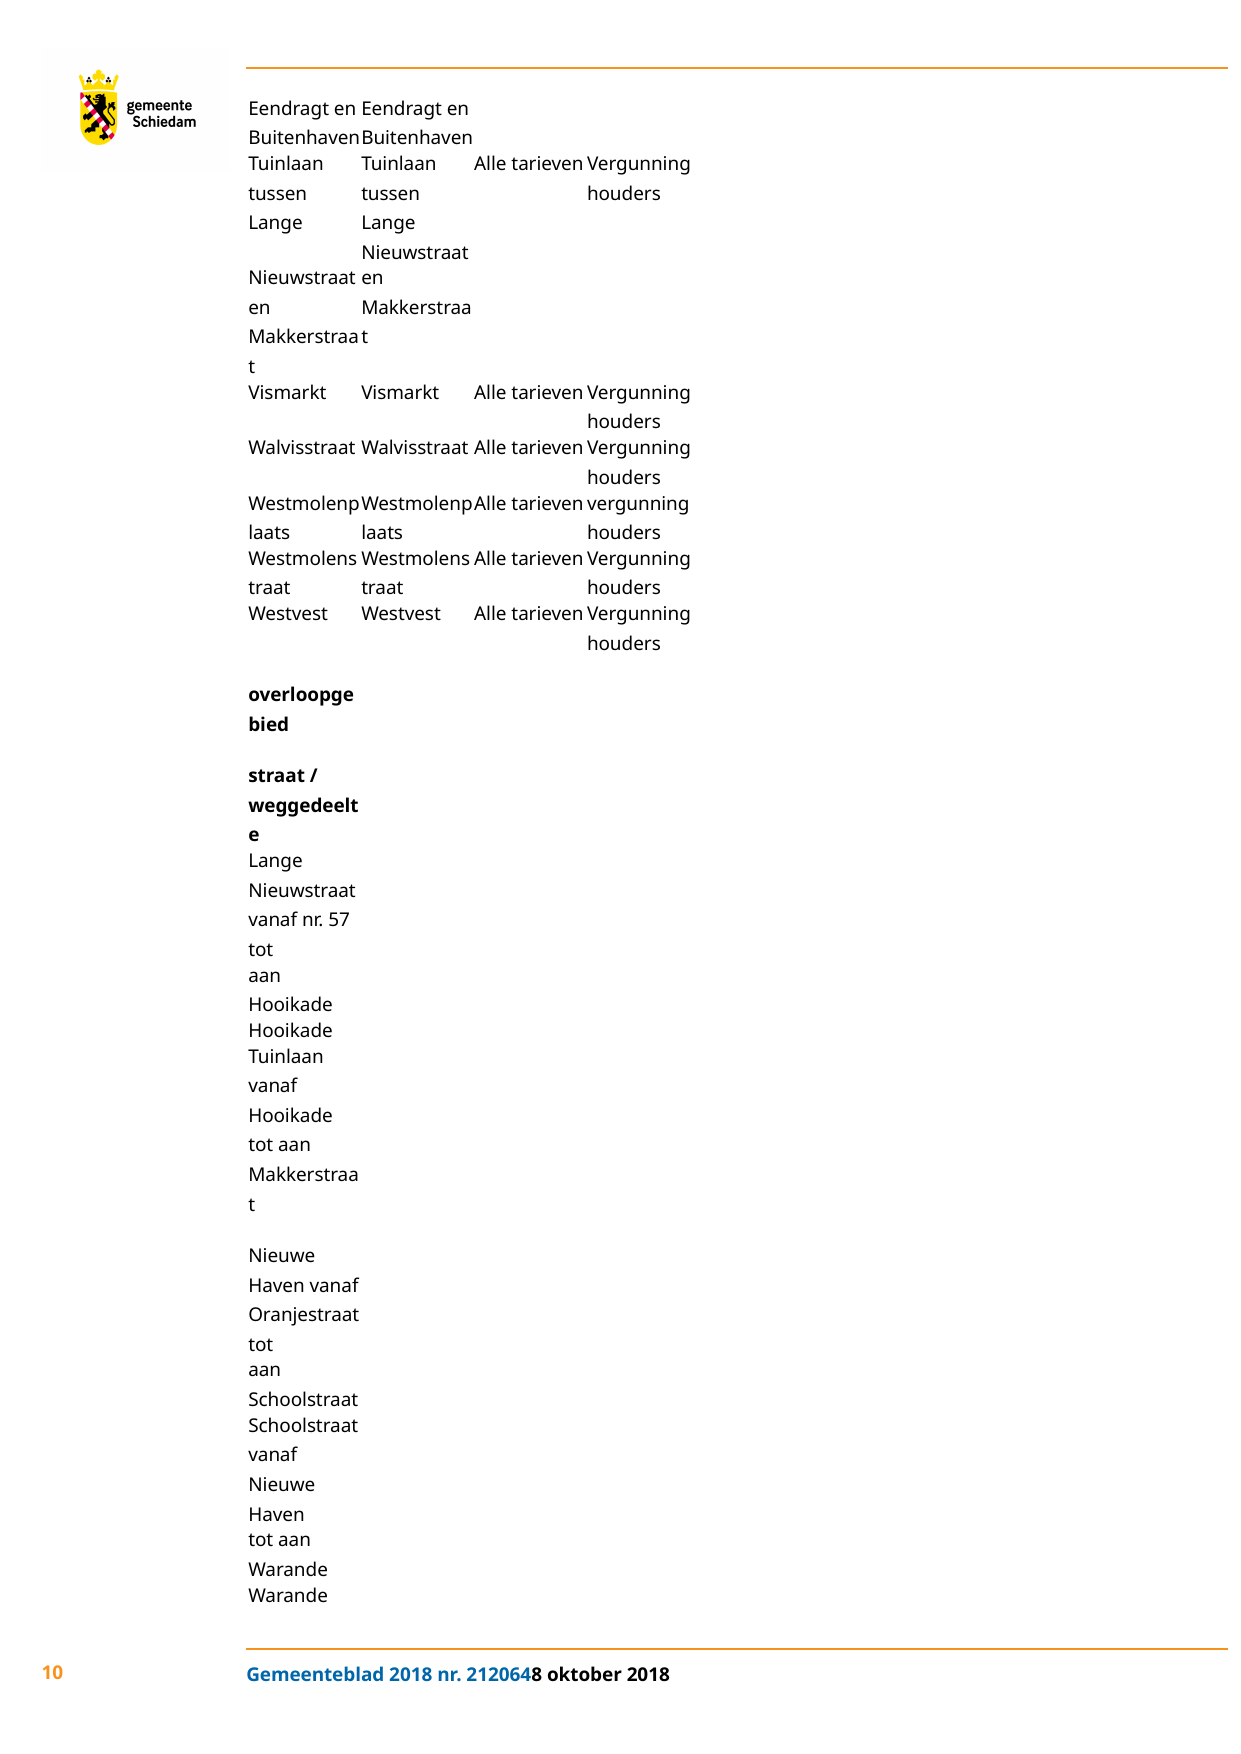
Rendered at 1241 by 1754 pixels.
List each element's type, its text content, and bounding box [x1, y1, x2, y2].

table_cell aan Schoolstraat [248, 1357, 361, 1412]
table_cell vergunninghouders [587, 490, 700, 545]
table_cell [587, 1043, 700, 1216]
picture [41, 47, 231, 172]
table_cell Nieuwstraat en Makkerstraat [248, 265, 361, 379]
table_cell Vergunninghouders [587, 379, 700, 434]
table_cell Eendragt en Buitenhaven [361, 95, 474, 150]
table_cell Tuinlaan tussen Lange Nieuwstraat [361, 150, 474, 264]
table_cell [474, 265, 587, 379]
table_cell [587, 681, 700, 737]
table_cell [587, 1017, 700, 1043]
table_cell [474, 763, 587, 847]
table_cell [587, 265, 700, 379]
table_cell [361, 656, 474, 681]
table_cell Vismarkt [361, 379, 474, 434]
table_cell overloopgebied [248, 681, 361, 737]
table_cell Alle tarieven [474, 434, 587, 490]
table_cell Vergunninghouders [587, 150, 700, 264]
table_cell [587, 1412, 700, 1526]
table_cell [474, 847, 587, 962]
table_cell [587, 737, 700, 762]
table_cell Westmolenplaats [361, 490, 474, 545]
table_cell [248, 1216, 361, 1242]
table_cell Alle tarieven [474, 600, 587, 656]
table_cell [361, 1526, 474, 1582]
table_cell [474, 1526, 587, 1582]
table_cell [361, 1242, 474, 1357]
table_cell Alle tarieven [474, 545, 587, 600]
table_cell Alle tarieven [474, 490, 587, 545]
table_cell [361, 1582, 474, 1607]
table_cell Alle tarieven [474, 150, 587, 264]
table_cell [587, 962, 700, 1017]
table_cell Tuinlaan vanaf Hooikade tot aan Makkerstraat [248, 1043, 361, 1216]
table_cell Westmolenstraat [361, 545, 474, 600]
table_cell [361, 847, 474, 962]
table_cell [474, 1357, 587, 1412]
table_cell [474, 1216, 587, 1242]
table_cell [587, 763, 700, 847]
table_cell [361, 1017, 474, 1043]
table_cell Westvest [248, 600, 361, 656]
table_cell Eendragt en Buitenhaven [248, 95, 361, 150]
table_cell [587, 847, 700, 962]
table_cell [587, 1582, 700, 1607]
table_cell straat / weggedeelte [248, 763, 361, 847]
table_cell [587, 656, 700, 681]
table_cell Warande [248, 1582, 361, 1607]
table_cell tot aan Warande [248, 1526, 361, 1582]
table_cell [361, 962, 474, 1017]
table_cell [361, 1412, 474, 1526]
table_cell [587, 95, 700, 150]
table_cell Nieuwe Haven vanaf Oranjestraat tot [248, 1242, 361, 1357]
table_cell [474, 1242, 587, 1357]
table_cell Vergunninghouders [587, 434, 700, 490]
table_cell [587, 1216, 700, 1242]
table_cell [474, 962, 587, 1017]
table_cell [474, 737, 587, 762]
table_cell Alle tarieven [474, 379, 587, 434]
table_cell Westvest [361, 600, 474, 656]
table_cell Vismarkt [248, 379, 361, 434]
table_cell [361, 1043, 474, 1216]
table_cell Schoolstraat vanaf Nieuwe Haven [248, 1412, 361, 1526]
table_cell Westmolenstraat [248, 545, 361, 600]
table_cell Vergunninghouders [587, 600, 700, 656]
table_cell [361, 1216, 474, 1242]
table_cell [474, 1017, 587, 1043]
table_cell Walvisstraat [248, 434, 361, 490]
table_cell Walvisstraat [361, 434, 474, 490]
table_cell [587, 1242, 700, 1357]
table_cell [248, 737, 361, 762]
table_cell [587, 1357, 700, 1412]
table_cell [474, 1582, 587, 1607]
table_cell Vergunninghouders [587, 545, 700, 600]
table_cell Westmolenplaats [248, 490, 361, 545]
table_cell [474, 1412, 587, 1526]
table_cell [587, 1526, 700, 1582]
table_cell [248, 656, 361, 681]
table_cell [474, 95, 587, 150]
table_cell [361, 1357, 474, 1412]
table_cell en Makkerstraat [361, 265, 474, 379]
table_cell [361, 763, 474, 847]
table_cell [474, 681, 587, 737]
table_cell [474, 656, 587, 681]
table_cell [474, 1043, 587, 1216]
table_cell aan Hooikade [248, 962, 361, 1017]
table_cell Tuinlaan tussen Lange [248, 150, 361, 264]
table_cell [361, 737, 474, 762]
table_cell [361, 681, 474, 737]
table_cell Hooikade [248, 1017, 361, 1043]
table_cell Lange Nieuwstraat vanaf nr. 57 tot [248, 847, 361, 962]
